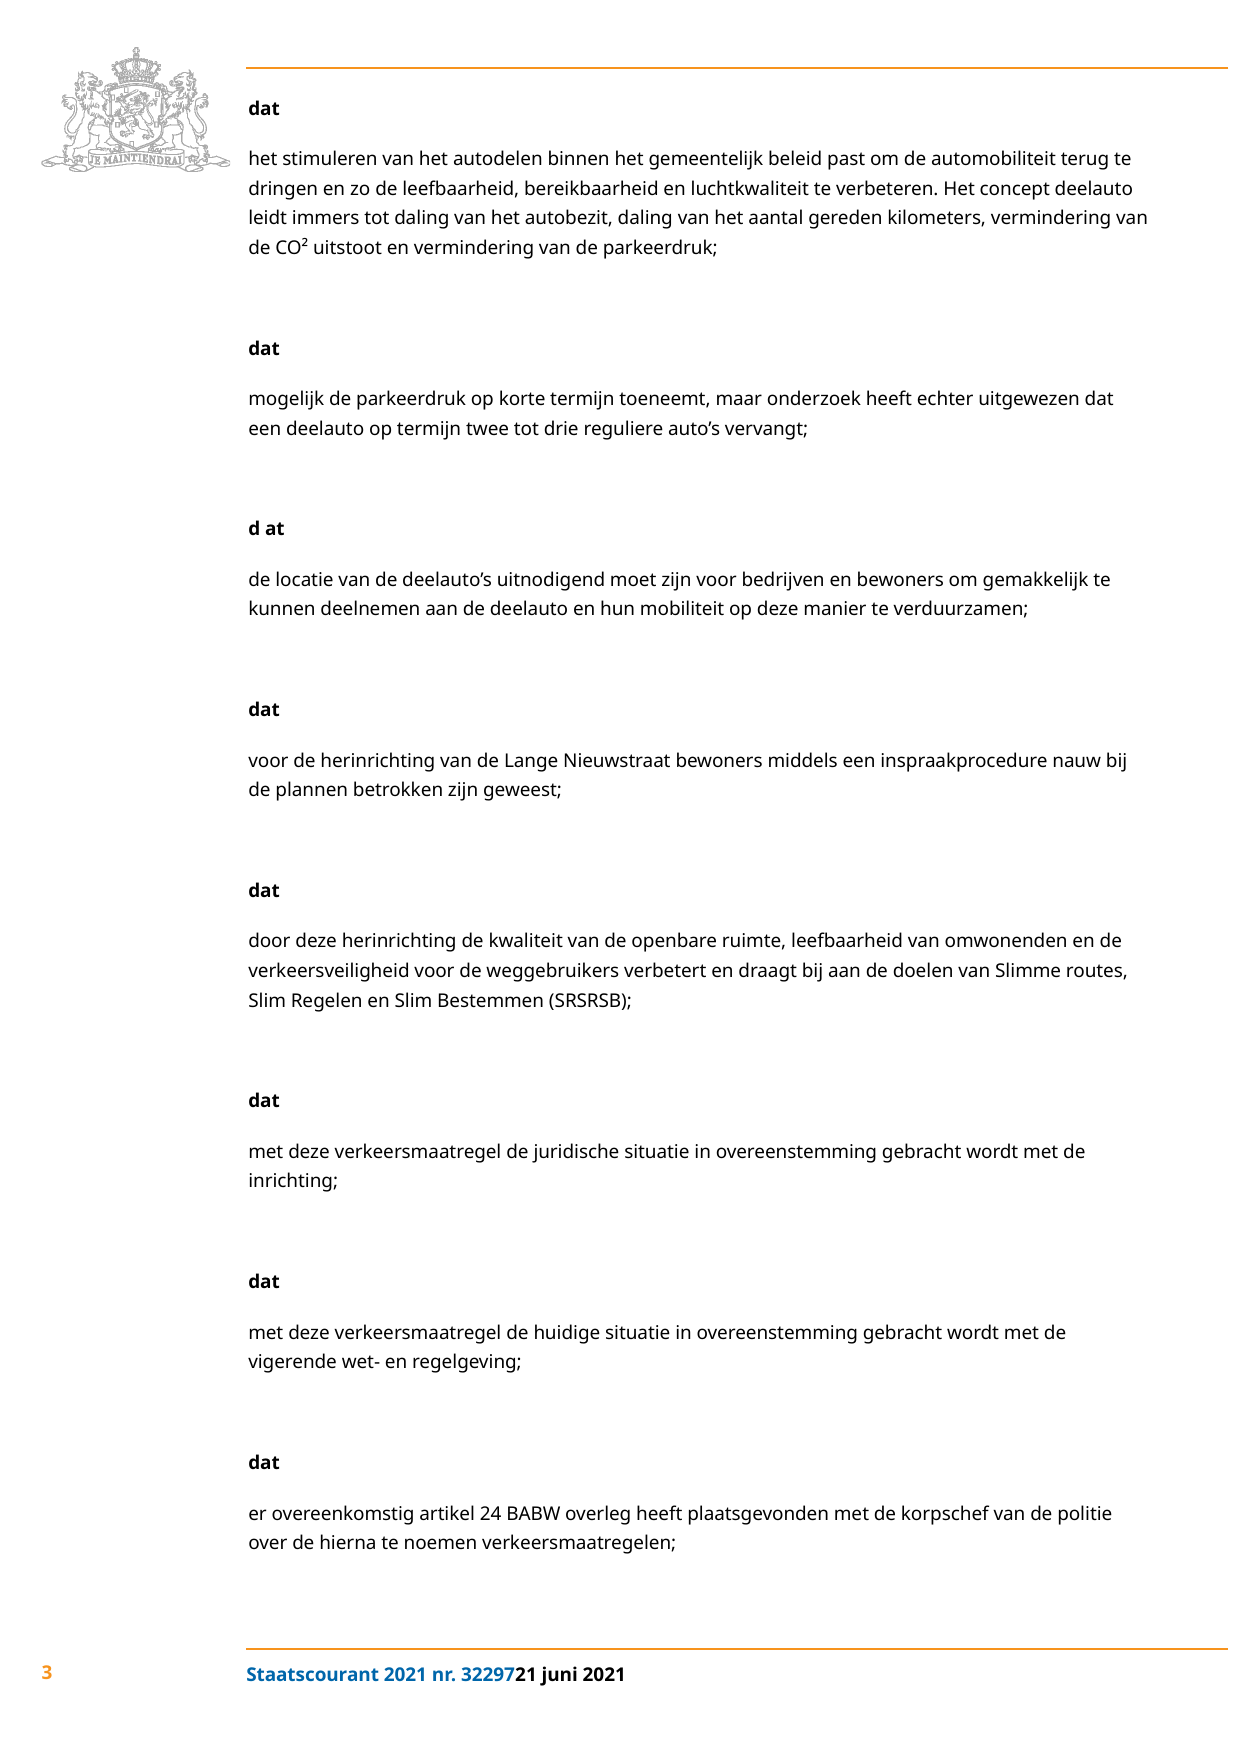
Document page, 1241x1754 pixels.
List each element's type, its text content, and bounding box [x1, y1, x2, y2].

text het stimuleren van het autodelen binnen het gemeentelijk beleid past om de automobiliteit terug te dringen en zo de leefbaarheid, bereikbaarheid en luchtkwaliteit te verbeteren. Het concept deelauto leidt immers tot daling van het autobezit, daling van het aantal gereden kilometers, vermindering van de CO² uitstoot en vermindering van de parkeerdruk; [248, 145, 1152, 260]
text met deze verkeersmaatregel de huidige situatie in overeenstemming gebracht wordt met de vigerende wet- en regelgeving; [248, 1319, 1152, 1374]
text dat [248, 877, 1152, 903]
text d at [248, 516, 1152, 541]
text door deze herinrichting de kwaliteit van de openbare ruimte, leefbaarheid van omwonenden en de verkeersveiligheid voor de weggebruikers verbetert en draagt bij aan de doelen van Slimme routes, Slim Regelen en Slim Bestemmen (SRSRSB); [248, 928, 1152, 1013]
text dat [248, 696, 1152, 722]
text dat [248, 1268, 1152, 1294]
text dat [248, 1449, 1152, 1475]
text de locatie van de deelauto’s uitnodigend moet zijn voor bedrijven en bewoners om gemakkelijk te kunnen deelnemen aan de deelauto en hun mobiliteit op deze manier te verduurzamen; [248, 566, 1152, 621]
text dat [248, 335, 1152, 361]
picture [41, 47, 231, 172]
text voor de herinrichting van de Lange Nieuwstraat bewoners middels een inspraakprocedure nauw bij de plannen betrokken zijn geweest; [248, 747, 1152, 802]
text mogelijk de parkeerdruk op korte termijn toeneemt, maar onderzoek heeft echter uitgewezen dat een deelauto op termijn twee tot drie reguliere auto’s vervangt; [248, 385, 1152, 441]
text dat [248, 95, 1152, 121]
text dat [248, 1088, 1152, 1113]
text met deze verkeersmaatregel de juridische situatie in overeenstemming gebracht wordt met de inrichting; [248, 1138, 1152, 1193]
text er overeenkomstig artikel 24 BABW overleg heeft plaatsgevonden met de korpschef van de politie over de hierna te noemen verkeersmaatregelen; [248, 1500, 1152, 1555]
